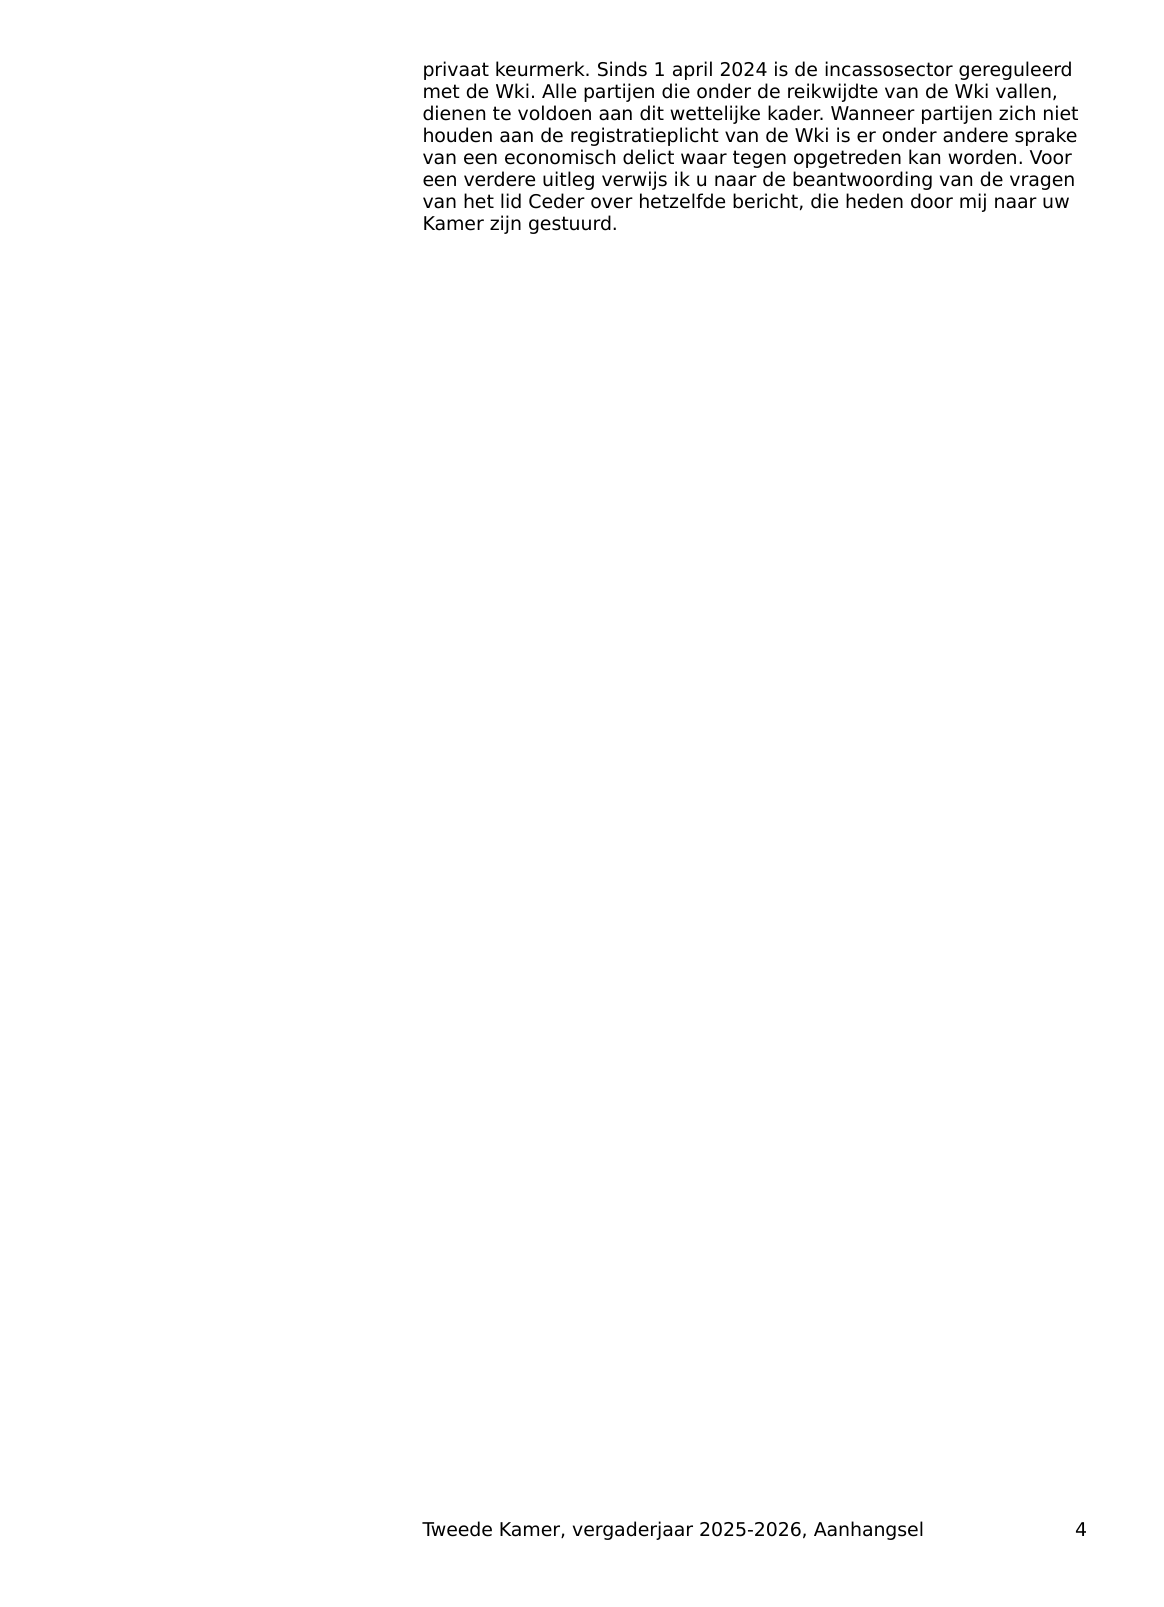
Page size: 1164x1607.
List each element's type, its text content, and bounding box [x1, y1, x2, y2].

text privaat keurmerk. Sinds 1 april 2024 is de incassosector gereguleerd met de Wki. Alle partijen die onder de reikwijdte van de Wki vallen, dienen te voldoen aan dit wettelijke kader. Wanneer partijen zich niet houden aan de registratieplicht van de Wki is er onder andere sprake van een economisch delict waar tegen opgetreden kan worden. Voor een verdere uitleg verwijs ik u naar de beantwoording van de vragen van het lid Ceder over hetzelfde bericht, die heden door mij naar uw Kamer zijn gestuurd. [422, 59, 1087, 235]
